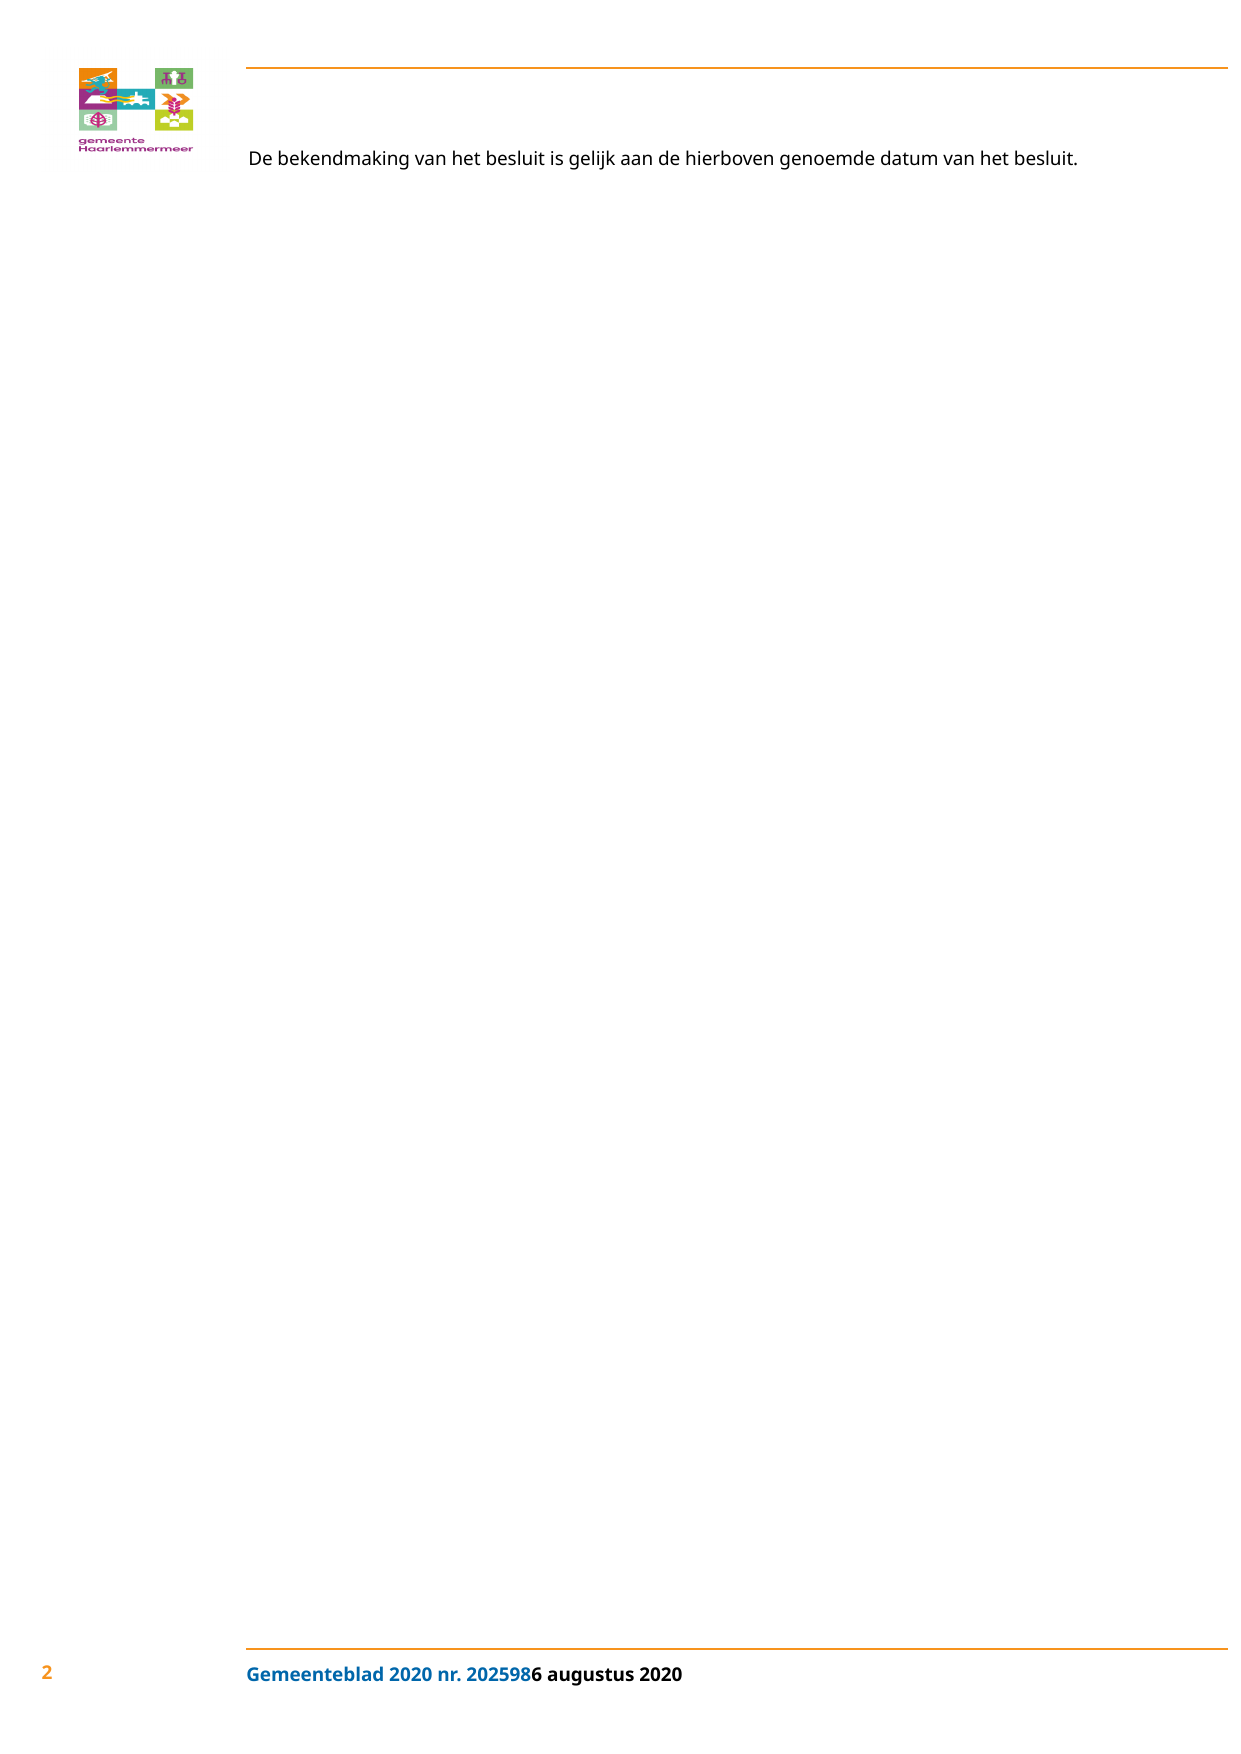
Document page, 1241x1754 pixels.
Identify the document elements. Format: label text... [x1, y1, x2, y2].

text De bekendmaking van het besluit is gelijk aan de hierboven genoemde datum van het besluit. [248, 145, 1152, 171]
picture [41, 47, 231, 172]
